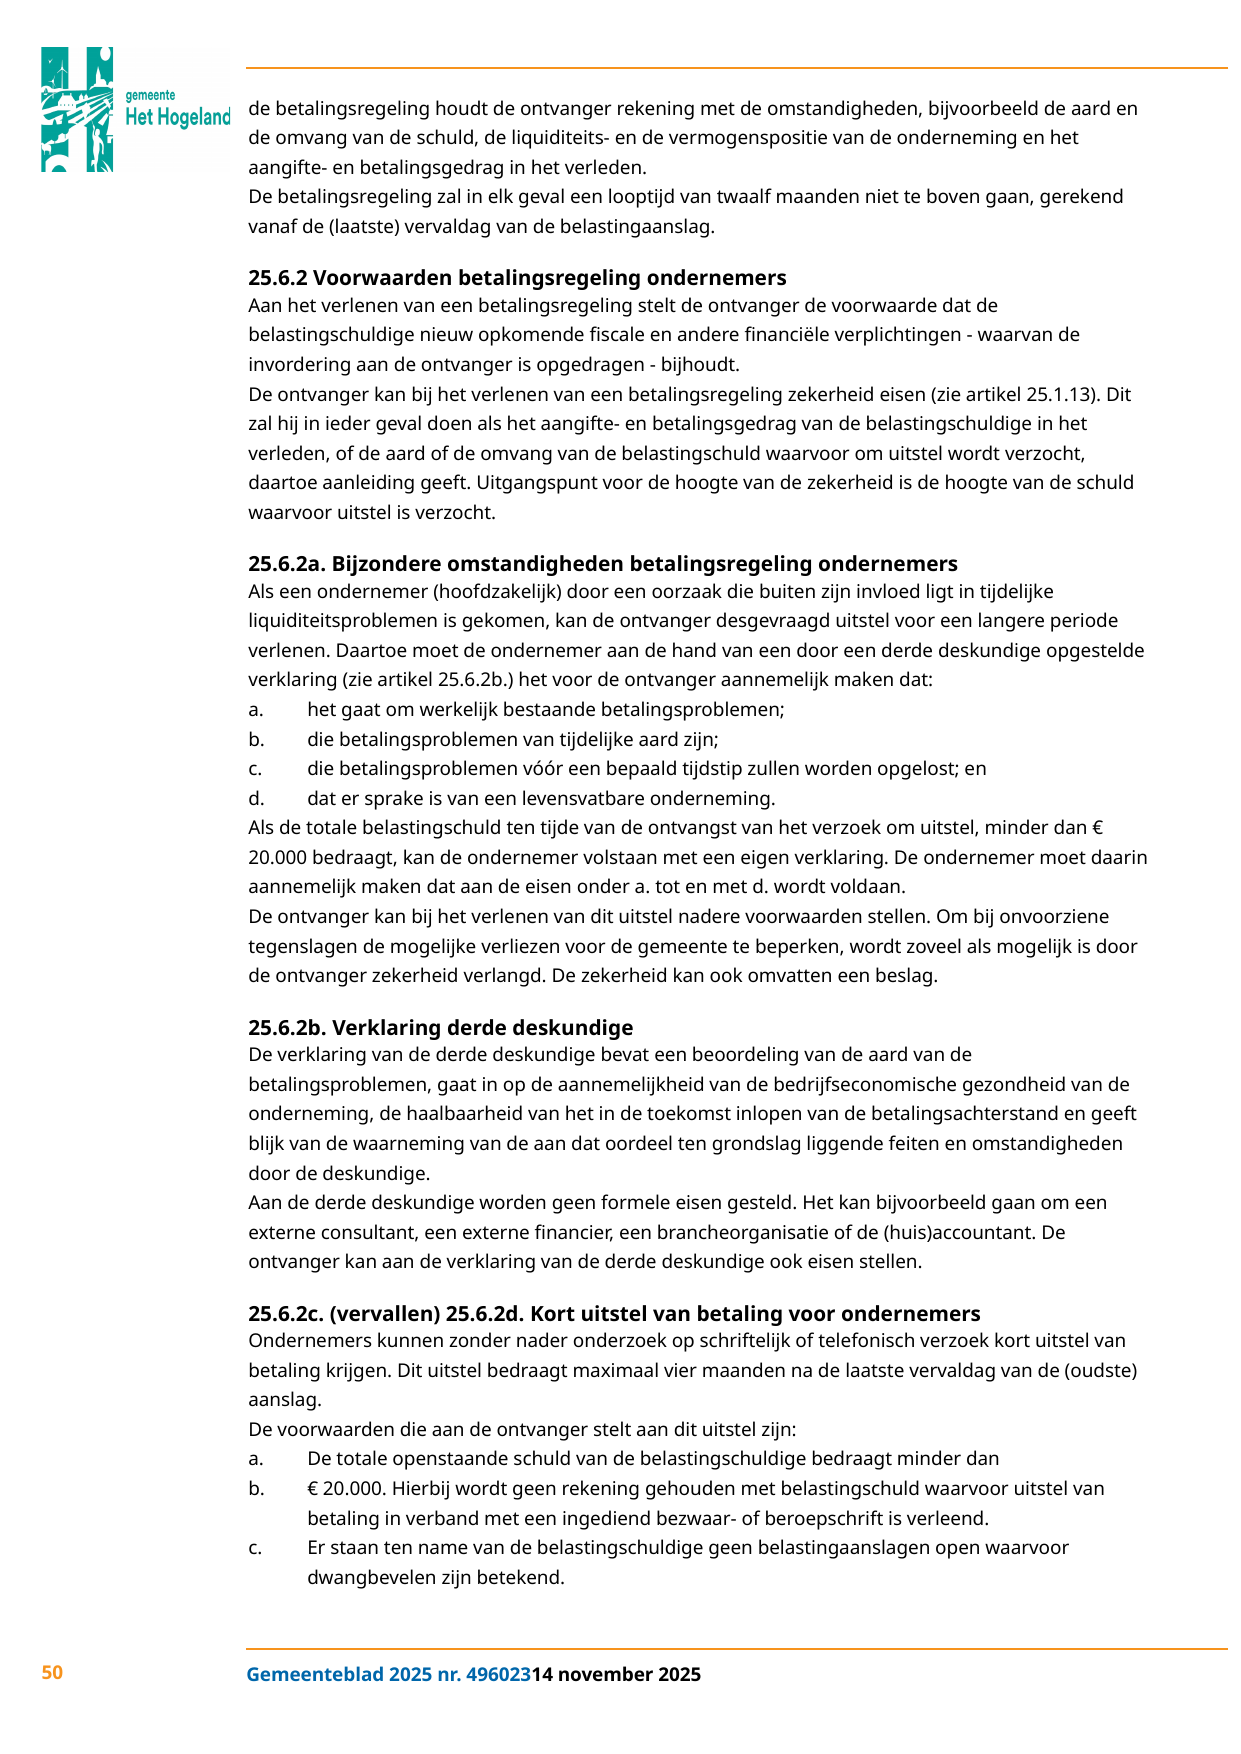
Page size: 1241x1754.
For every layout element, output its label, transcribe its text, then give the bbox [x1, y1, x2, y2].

text de betalingsregeling houdt de ontvanger rekening met de omstandigheden, bijvoorbeeld de aard en de omvang van de schuld, de liquiditeits- en de vermogenspositie van de onderneming en het aangifte- en betalingsgedrag in het verleden. [248, 95, 1152, 180]
picture [41, 47, 231, 172]
text 25.6.2a. Bijzondere omstandigheden betalingsregeling ondernemers [248, 549, 1152, 578]
list die betalingsproblemen vóór een bepaald tijdstip zullen worden opgelost; en [248, 755, 1152, 781]
list het gaat om werkelijk bestaande betalingsproblemen; [248, 696, 1152, 722]
list € 20.000. Hierbij wordt geen rekening gehouden met belastingschuld waarvoor uitstel van betaling in verband met een ingediend bezwaar- of beroepschrift is verleend. [248, 1475, 1152, 1531]
text De voorwaarden die aan de ontvanger stelt aan dit uitstel zijn: [248, 1416, 1152, 1442]
list De totale openstaande schuld van de belastingschuldige bedraagt minder dan [248, 1446, 1152, 1471]
text Aan het verlenen van een betalingsregeling stelt de ontvanger de voorwaarde dat de belastingschuldige nieuw opkomende fiscale en andere financiële verplichtingen - waarvan de invordering aan de ontvanger is opgedragen - bijhoudt. [248, 292, 1152, 377]
list die betalingsproblemen van tijdelijke aard zijn; [248, 726, 1152, 752]
text Ondernemers kunnen zonder nader onderzoek op schriftelijk of telefonisch verzoek kort uitstel van betaling krijgen. Dit uitstel bedraagt maximaal vier maanden na de laatste vervaldag van de (oudste) aanslag. [248, 1327, 1152, 1412]
text De verklaring van de derde deskundige bevat een beoordeling van de aard van de betalingsproblemen, gaat in op de aannemelijkheid van de bedrijfseconomische gezondheid van de onderneming, de haalbaarheid van het in de toekomst inlopen van de betalingsachterstand en geeft blijk van de waarneming van de aan dat oordeel ten grondslag liggende feiten en omstandigheden door de deskundige. [248, 1041, 1152, 1185]
text 25.6.2c. (vervallen) 25.6.2d. Kort uitstel van betaling voor ondernemers [248, 1299, 1152, 1327]
text De ontvanger kan bij het verlenen van een betalingsregeling zekerheid eisen (zie artikel 25.1.13). Dit zal hij in ieder geval doen als het aangifte- en betalingsgedrag van de belastingschuldige in het verleden, of de aard of de omvang van de belastingschuld waarvoor om uitstel wordt verzocht, daartoe aanleiding geeft. Uitgangspunt voor de hoogte van de zekerheid is de hoogte van de schuld waarvoor uitstel is verzocht. [248, 381, 1152, 525]
text De ontvanger kan bij het verlenen van dit uitstel nadere voorwaarden stellen. Om bij onvoorziene tegenslagen de mogelijke verliezen voor de gemeente te beperken, wordt zoveel als mogelijk is door de ontvanger zekerheid verlangd. De zekerheid kan ook omvatten een beslag. [248, 903, 1152, 988]
list dat er sprake is van een levensvatbare onderneming. [248, 785, 1152, 811]
text De betalingsregeling zal in elk geval een looptijd van twaalf maanden niet te boven gaan, gerekend vanaf de (laatste) vervaldag van de belastingaanslag. [248, 183, 1152, 239]
text 25.6.2 Voorwaarden betalingsregeling ondernemers [248, 263, 1152, 292]
list Er staan ten name van de belastingschuldige geen belastingaanslagen open waarvoor dwangbevelen zijn betekend. [248, 1534, 1152, 1590]
text 25.6.2b. Verklaring derde deskundige [248, 1013, 1152, 1041]
text Als de totale belastingschuld ten tijde van de ontvangst van het verzoek om uitstel, minder dan € 20.000 bedraagt, kan de ondernemer volstaan met een eigen verklaring. De ondernemer moet daarin aannemelijk maken dat aan de eisen onder a. tot en met d. wordt voldaan. [248, 814, 1152, 899]
text Als een ondernemer (hoofdzakelijk) door een oorzaak die buiten zijn invloed ligt in tijdelijke liquiditeitsproblemen is gekomen, kan de ontvanger desgevraagd uitstel voor een langere periode verlenen. Daartoe moet de ondernemer aan de hand van een door een derde deskundige opgestelde verklaring (zie artikel 25.6.2b.) het voor de ontvanger aannemelijk maken dat: [248, 578, 1152, 692]
text Aan de derde deskundige worden geen formele eisen gesteld. Het kan bijvoorbeeld gaan om een externe consultant, een externe financier, een brancheorganisatie of de (huis)accountant. De ontvanger kan aan de verklaring van de derde deskundige ook eisen stellen. [248, 1189, 1152, 1274]
